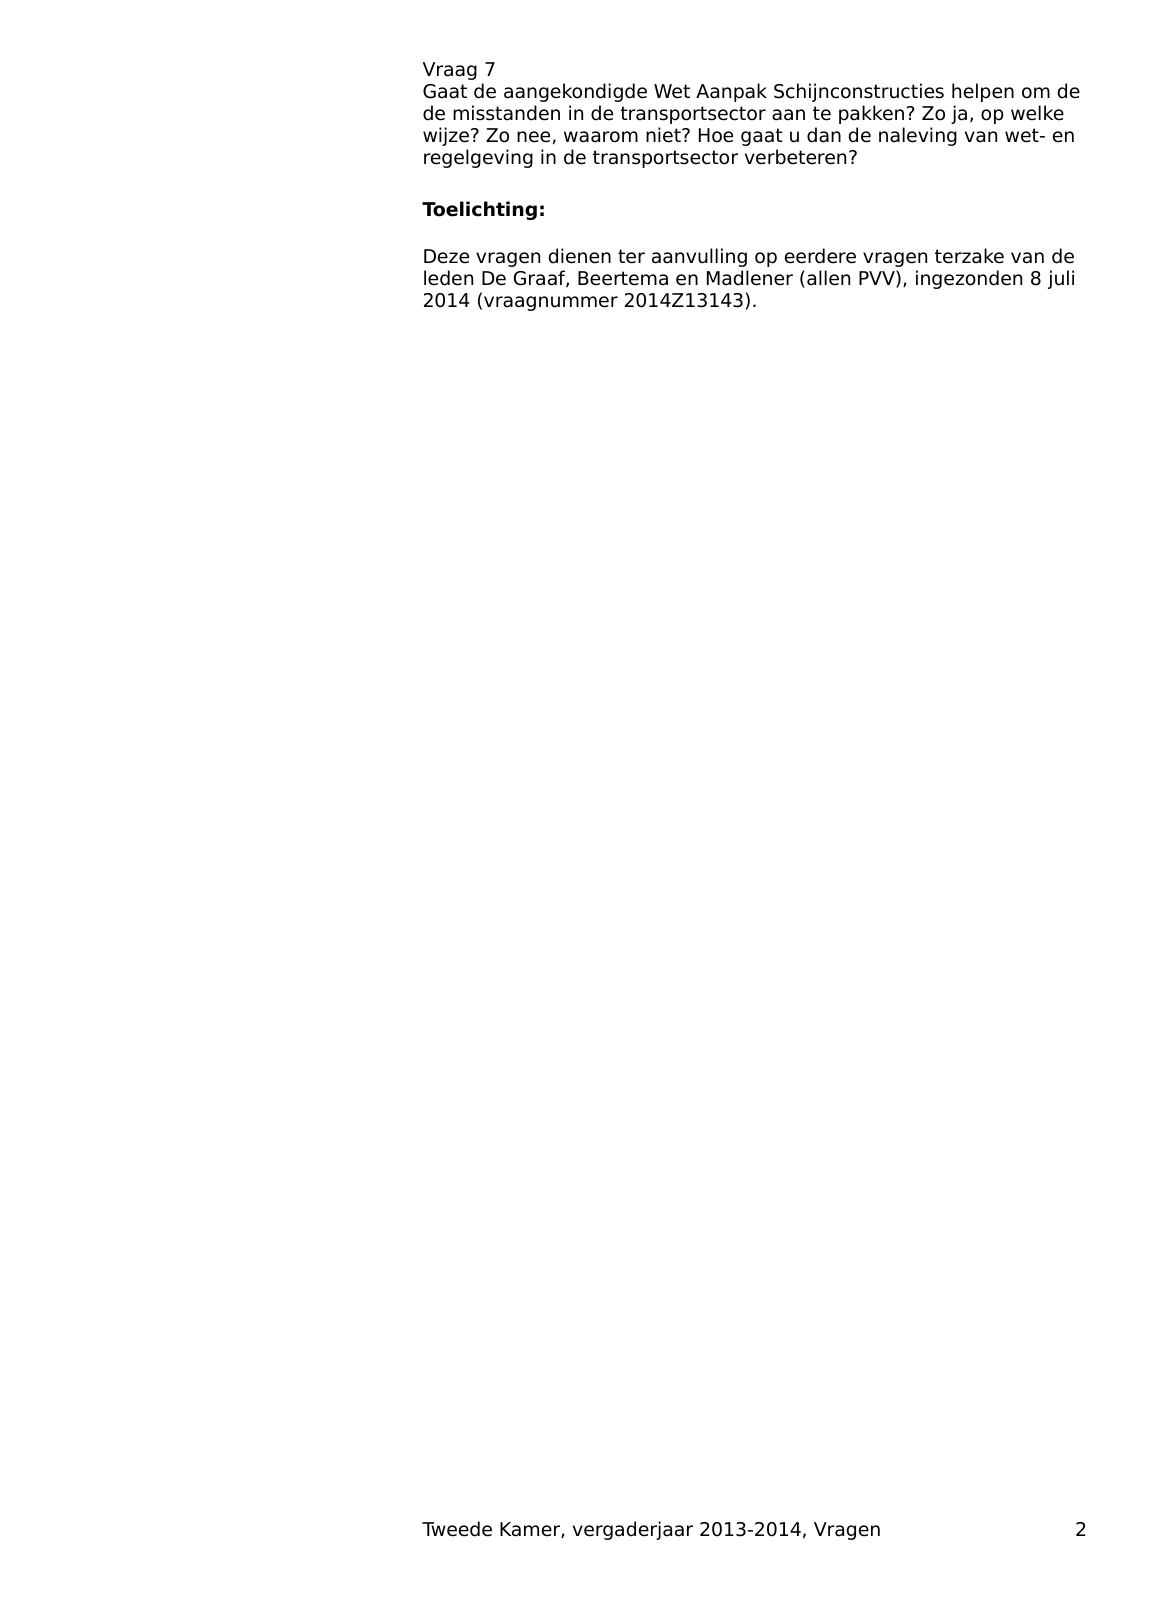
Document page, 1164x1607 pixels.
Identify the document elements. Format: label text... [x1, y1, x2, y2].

subtitle Toelichting: [422, 199, 1087, 221]
text Vraag 7 [422, 59, 1087, 81]
text Gaat de aangekondigde Wet Aanpak Schijnconstructies helpen om de de misstanden in de transportsector aan te pakken? Zo ja, op welke wijze? Zo nee, waarom niet? Hoe gaat u dan de naleving van wet- en regelgeving in de transportsector verbeteren? [422, 81, 1087, 169]
text Deze vragen dienen ter aanvulling op eerdere vragen terzake van de leden De Graaf, Beertema en Madlener (allen PVV), ingezonden 8 juli 2014 (vraagnummer 2014Z13143). [422, 246, 1087, 312]
